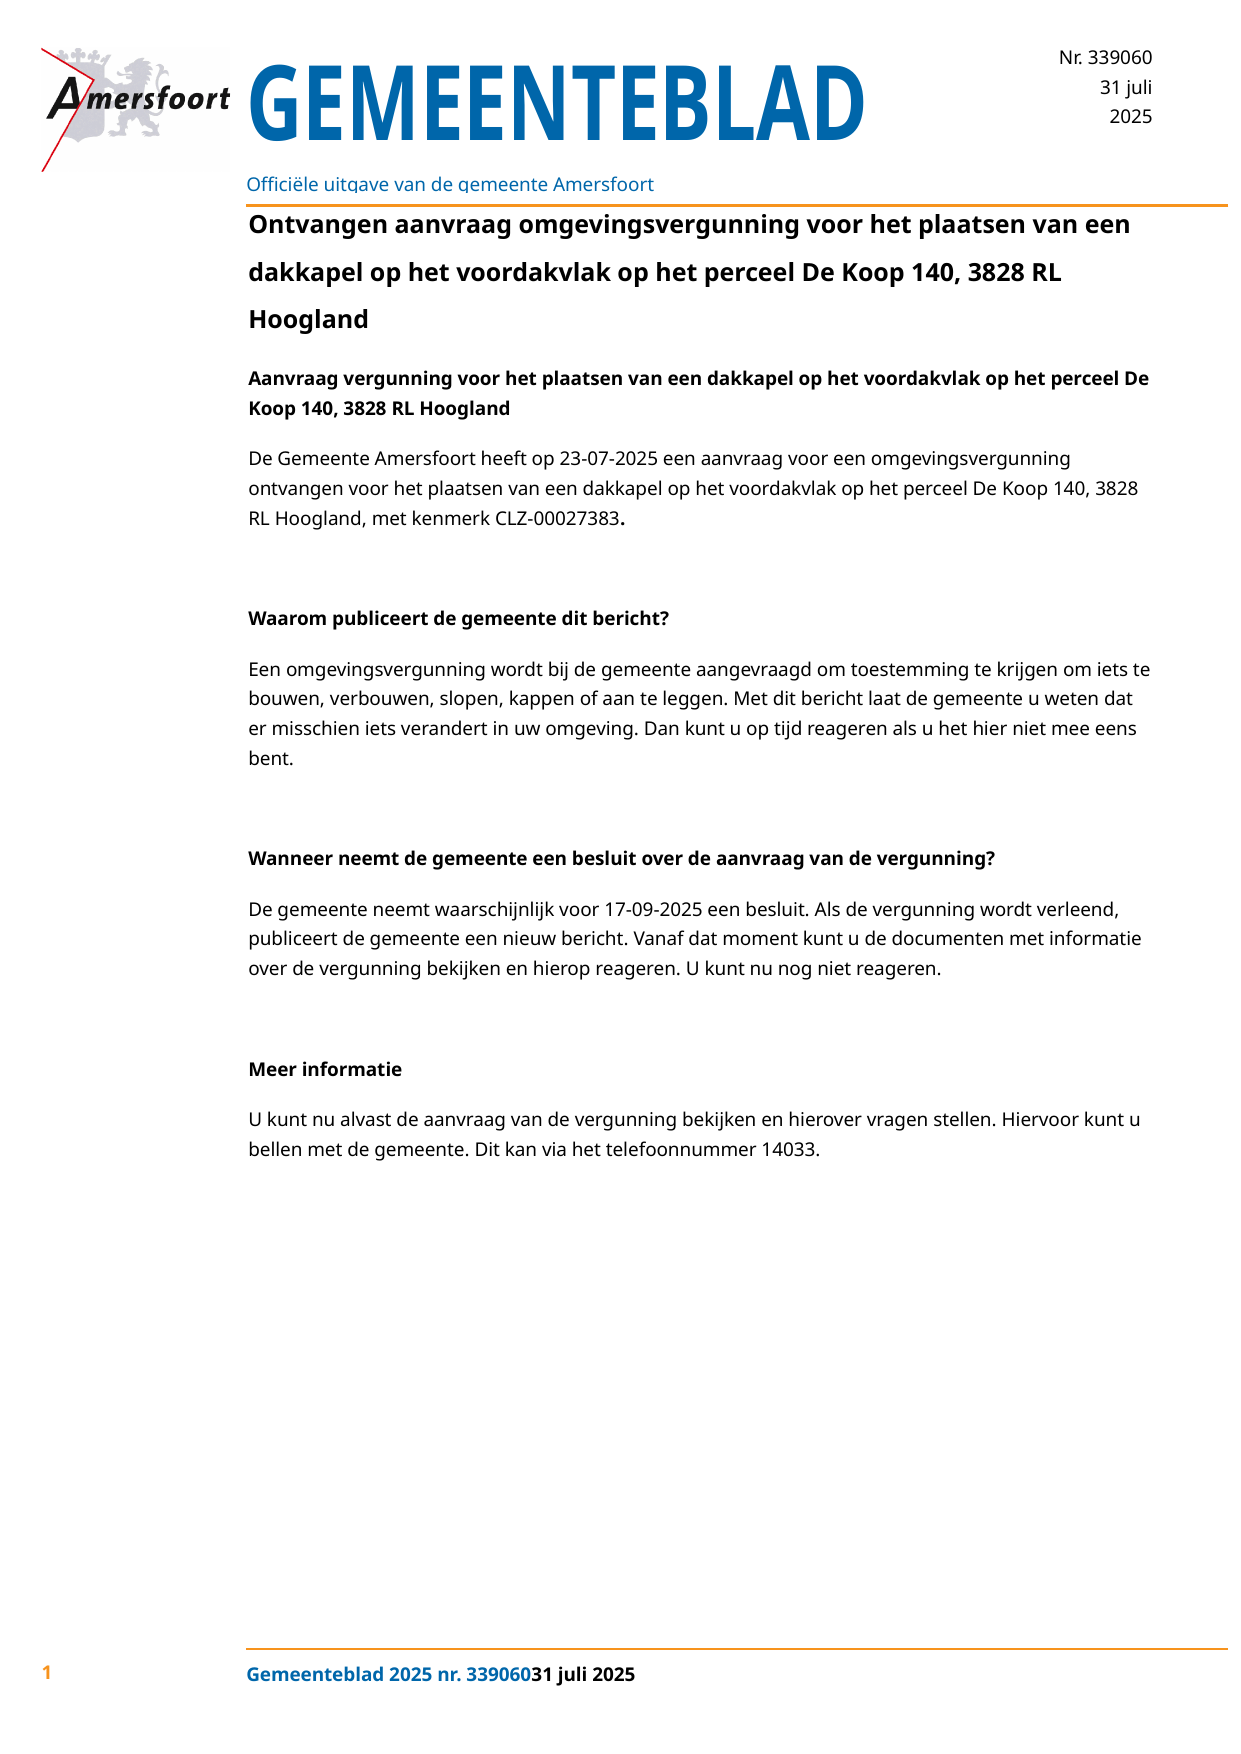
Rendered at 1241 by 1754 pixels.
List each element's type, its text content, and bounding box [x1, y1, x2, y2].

text Wanneer neemt de gemeente een besluit over de aanvraag van de vergunning? [248, 846, 1152, 871]
text Aanvraag vergunning voor het plaatsen van een dakkapel op het voordakvlak op het perceel De Koop 140, 3828 RL Hoogland [248, 366, 1152, 421]
text De Gemeente Amersfoort heeft op 23-07-2025 een aanvraag voor een omgevingsvergunning ontvangen voor het plaatsen van een dakkapel op het voordakvlak op het perceel De Koop 140, 3828 RL Hoogland, met kenmerk CLZ-00027383. [248, 446, 1152, 530]
text De gemeente neemt waarschijnlijk voor 17-09-2025 een besluit. Als de vergunning wordt verleend, publiceert de gemeente een nieuw bericht. Vanaf dat moment kunt u de documenten met informatie over de vergunning bekijken en hierop reageren. U kunt nu nog niet reageren. [248, 896, 1152, 981]
text Ontvangen aanvraag omgevingsvergunning voor het plaatsen van een dakkapel op het voordakvlak op het perceel De Koop 140, 3828 RL Hoogland [248, 207, 1152, 336]
text Een omgevingsvergunning wordt bij de gemeente aangevraagd om toestemming te krijgen om iets te bouwen, verbouwen, slopen, kappen of aan te leggen. Met dit bericht laat de gemeente u weten dat er misschien iets verandert in uw omgeving. Dan kunt u op tijd reageren als u het hier niet mee eens bent. [248, 656, 1152, 770]
text Waarom publiceert de gemeente dit bericht? [248, 606, 1152, 631]
picture [41, 47, 231, 172]
text Meer informatie [248, 1056, 1152, 1082]
text U kunt nu alvast de aanvraag van de vergunning bekijken en hierover vragen stellen. Hiervoor kunt u bellen met de gemeente. Dit kan via het telefoonnummer 14033. [248, 1106, 1152, 1162]
